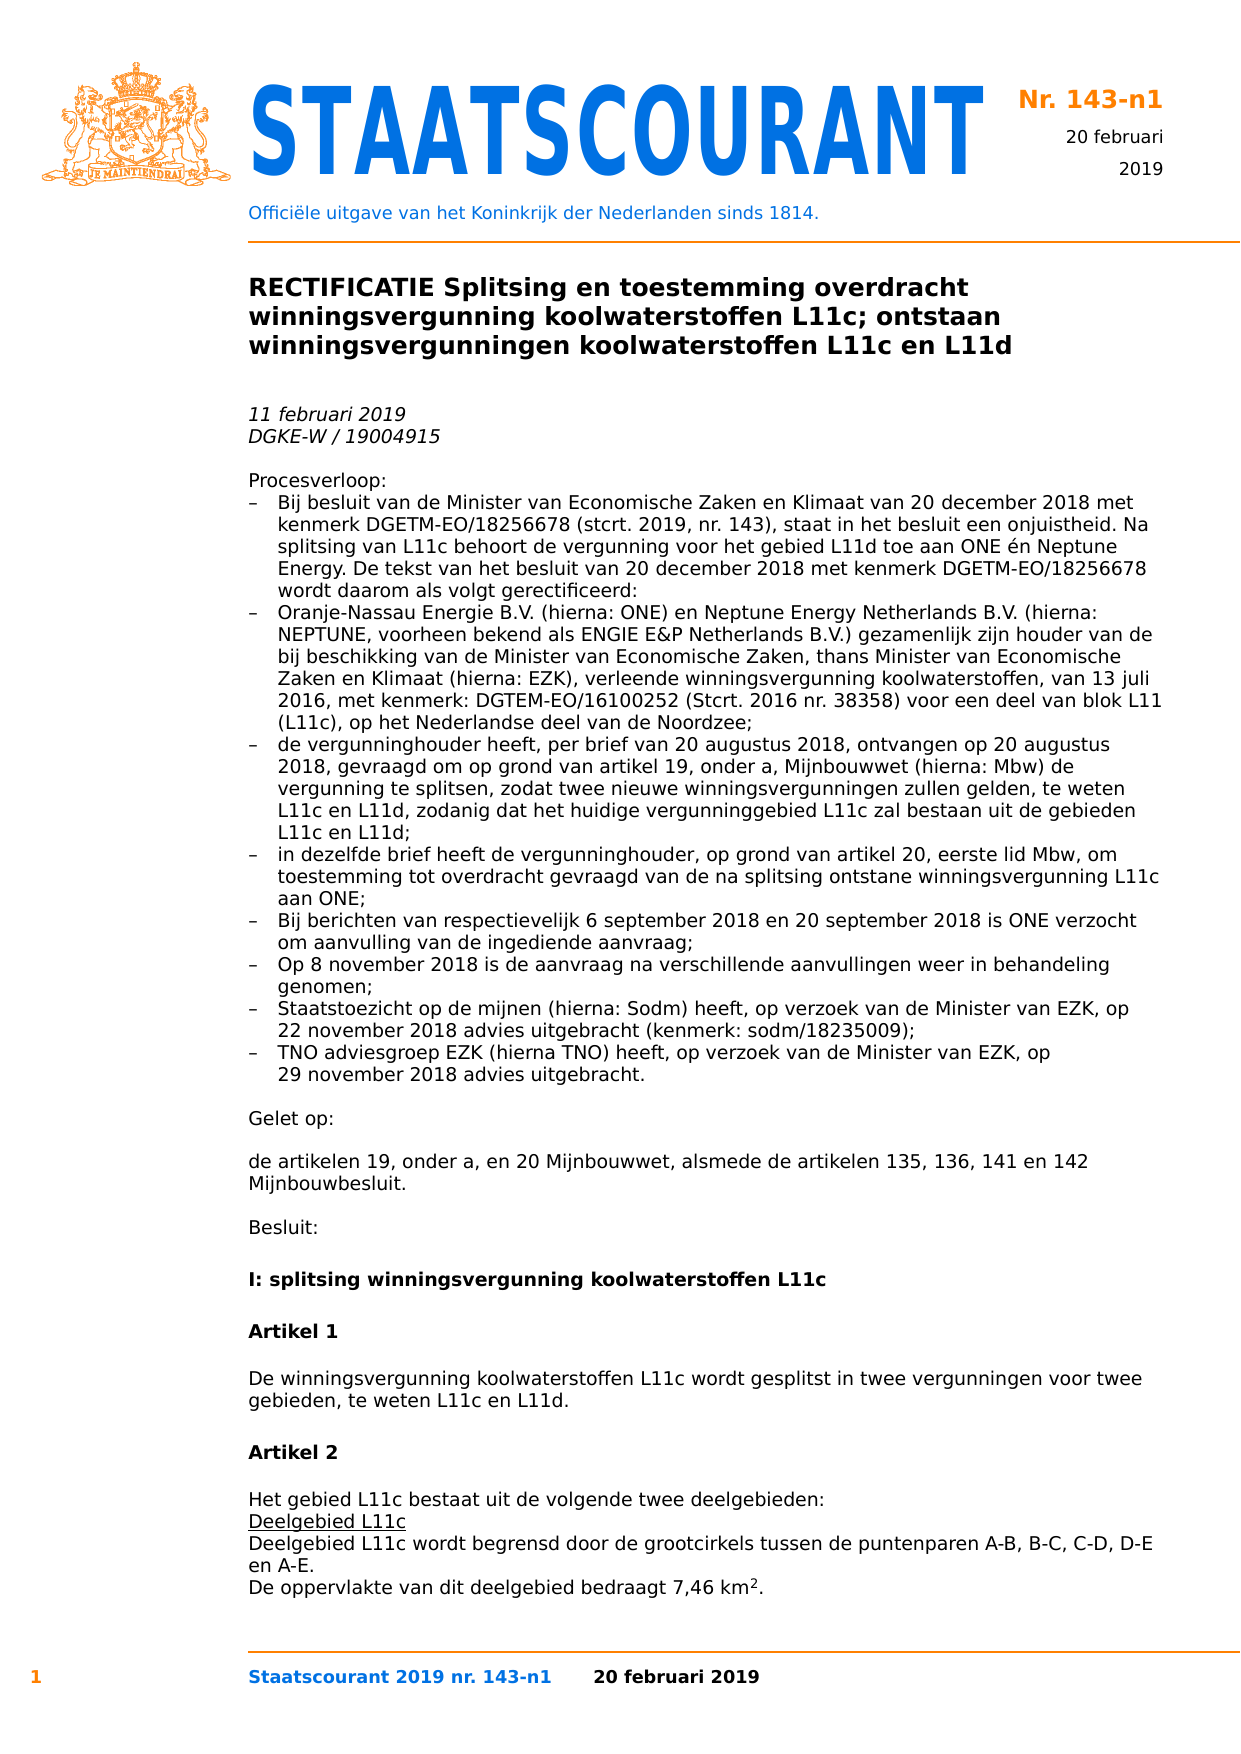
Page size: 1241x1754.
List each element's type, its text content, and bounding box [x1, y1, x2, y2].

text DGKE-W / 19004915 [248, 426, 1163, 448]
table_header Nr. 143-n1 [998, 62, 1240, 121]
table_cell Officiële uitgave van het Koninkrijk der Nederlanden sinds 1814. [248, 203, 1240, 241]
table_header [25, 62, 248, 241]
text De winningsvergunning koolwaterstoffen L11c wordt gesplitst in twee vergunningen voor twee gebieden, te weten L11c en L11d. [248, 1368, 1163, 1412]
text – Staatstoezicht op de mijnen (hierna: Sodm) heeft, op verzoek van de Minister van EZK, op 22 november 2018 advies uitgebracht (kenmerk: sodm/18235009); [248, 998, 1163, 1042]
table_cell 20 februari [998, 121, 1240, 153]
text – Bij besluit van de Minister van Economische Zaken en Klimaat van 20 december 2018 met kenmerk DGETM-EO/18256678 (stcrt. 2019, nr. 143), staat in het besluit een onjuistheid. Na splitsing van L11c behoort de vergunning voor het gebied L11d toe aan ONE én Neptune Energy. De tekst van het besluit van 20 december 2018 met kenmerk DGETM-EO/18256678 wordt daarom als volgt gerectificeerd: [248, 492, 1163, 602]
text 11 februari 2019 [248, 404, 1163, 426]
table_cell 2019 [998, 153, 1240, 203]
text Het gebied L11c bestaat uit de volgende twee deelgebieden: [248, 1489, 1163, 1511]
text – de vergunninghouder heeft, per brief van 20 augustus 2018, ontvangen op 20 augustus 2018, gevraagd om op grond van artikel 19, onder a, Mijnbouwwet (hierna: Mbw) de vergunning te splitsen, zodat twee nieuwe winningsvergunningen zullen gelden, te weten L11c en L11d, zodanig dat het huidige vergunninggebied L11c zal bestaan uit de gebieden L11c en L11d; [248, 734, 1163, 844]
text – Bij berichten van respectievelijk 6 september 2018 en 20 september 2018 is ONE verzocht om aanvulling van de ingediende aanvraag; [248, 910, 1163, 954]
text – Op 8 november 2018 is de aanvraag na verschillende aanvullingen weer in behandeling genomen; [248, 954, 1163, 998]
text Procesverloop: [248, 470, 1163, 492]
subtitle Artikel 1 [248, 1321, 1163, 1343]
text Deelgebied L11c [248, 1511, 1163, 1533]
subtitle I: splitsing winningsvergunning koolwaterstoffen L11c [248, 1269, 1163, 1291]
text – Oranje-Nassau Energie B.V. (hierna: ONE) en Neptune Energy Netherlands B.V. (hierna: NEPTUNE, voorheen bekend als ENGIE E&P Netherlands B.V.) gezamenlijk zijn houder van de bij beschikking van de Minister van Economische Zaken, thans Minister van Economische Zaken en Klimaat (hierna: EZK), verleende winningsvergunning koolwaterstoffen, van 13 juli 2016, met kenmerk: DGTEM-EO/16100252 (Stcrt. 2016 nr. 38358) voor een deel van blok L11 (L11c), op het Nederlandse deel van de Noordzee; [248, 602, 1163, 734]
text – in dezelfde brief heeft de vergunninghouder, op grond van artikel 20, eerste lid Mbw, om toestemming tot overdracht gevraagd van de na splitsing ontstane winningsvergunning L11c aan ONE; [248, 844, 1163, 910]
text Deelgebied L11c wordt begrensd door de grootcirkels tussen de puntenparen A-B, B-C, C-D, D-E en A-E. [248, 1533, 1163, 1577]
text – TNO adviesgroep EZK (hierna TNO) heeft, op verzoek van de Minister van EZK, op 29 november 2018 advies uitgebracht. [248, 1042, 1163, 1086]
picture [41, 62, 231, 186]
text De oppervlakte van dit deelgebied bedraagt 7,46 km2. [248, 1577, 1163, 1599]
subtitle Artikel 2 [248, 1442, 1163, 1464]
text Besluit: [248, 1217, 1163, 1239]
text Gelet op: [248, 1107, 1163, 1129]
subtitle RECTIFICATIE Splitsing en toestemming overdracht winningsvergunning koolwaterstoffen L11c; ontstaan winningsvergunningen koolwaterstoffen L11c en L11d [248, 273, 1163, 361]
text de artikelen 19, onder a, en 20 Mijnbouwwet, alsmede de artikelen 135, 136, 141 en 142 Mijnbouwbesluit. [248, 1151, 1163, 1195]
table_header STAATSCOURANT [248, 62, 998, 203]
